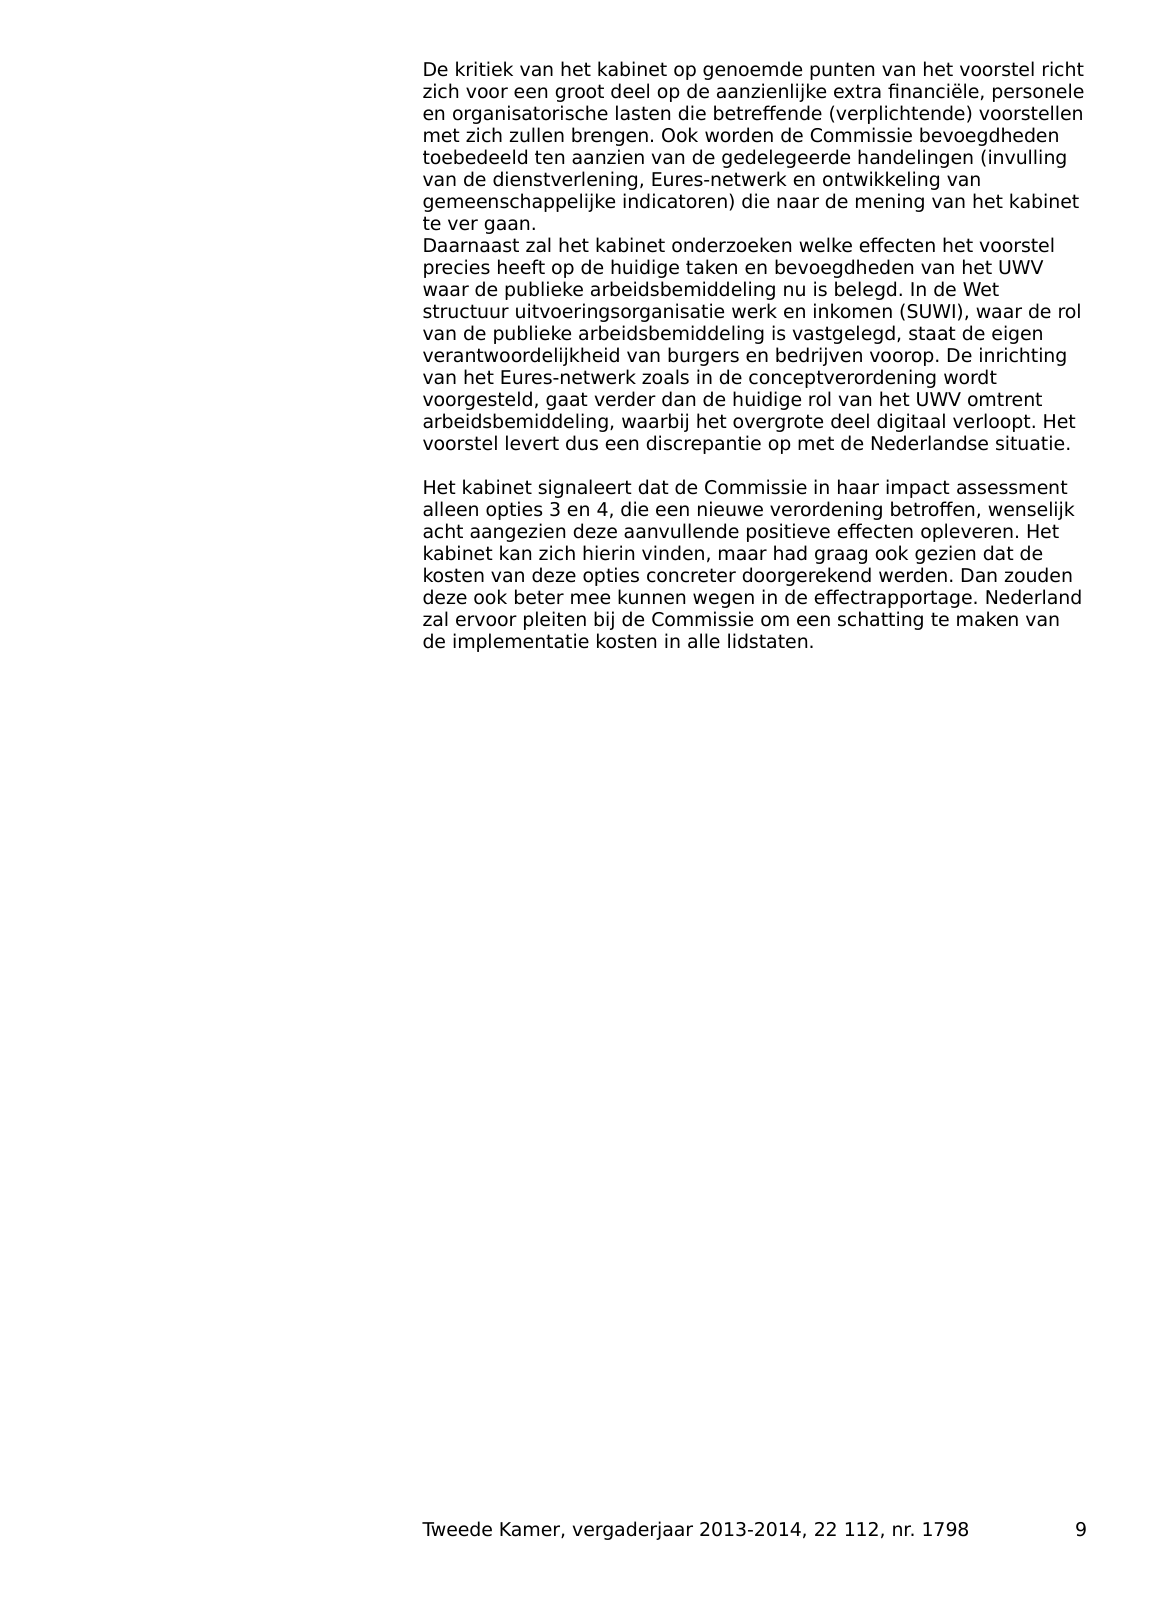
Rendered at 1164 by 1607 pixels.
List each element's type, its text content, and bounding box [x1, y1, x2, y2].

text Daarnaast zal het kabinet onderzoeken welke effecten het voorstel precies heeft op de huidige taken en bevoegdheden van het UWV waar de publieke arbeidsbemiddeling nu is belegd. In de Wet structuur uitvoeringsorganisatie werk en inkomen (SUWI), waar de rol van de publieke arbeidsbemiddeling is vastgelegd, staat de eigen verantwoordelijkheid van burgers en bedrijven voorop. De inrichting van het Eures-netwerk zoals in de conceptverordening wordt voorgesteld, gaat verder dan de huidige rol van het UWV omtrent arbeidsbemiddeling, waarbij het overgrote deel digitaal verloopt. Het voorstel levert dus een discrepantie op met de Nederlandse situatie. [422, 235, 1087, 455]
text De kritiek van het kabinet op genoemde punten van het voorstel richt zich voor een groot deel op de aanzienlijke extra financiële, personele en organisatorische lasten die betreffende (verplichtende) voorstellen met zich zullen brengen. Ook worden de Commissie bevoegdheden toebedeeld ten aanzien van de gedelegeerde handelingen (invulling van de dienstverlening, Eures-netwerk en ontwikkeling van gemeenschappelijke indicatoren) die naar de mening van het kabinet te ver gaan. [422, 59, 1087, 235]
text Het kabinet signaleert dat de Commissie in haar impact assessment alleen opties 3 en 4, die een nieuwe verordening betroffen, wenselijk acht aangezien deze aanvullende positieve effecten opleveren. Het kabinet kan zich hierin vinden, maar had graag ook gezien dat de kosten van deze opties concreter doorgerekend werden. Dan zouden deze ook beter mee kunnen wegen in de effectrapportage. Nederland zal ervoor pleiten bij de Commissie om een schatting te maken van de implementatie kosten in alle lidstaten. [422, 477, 1087, 653]
